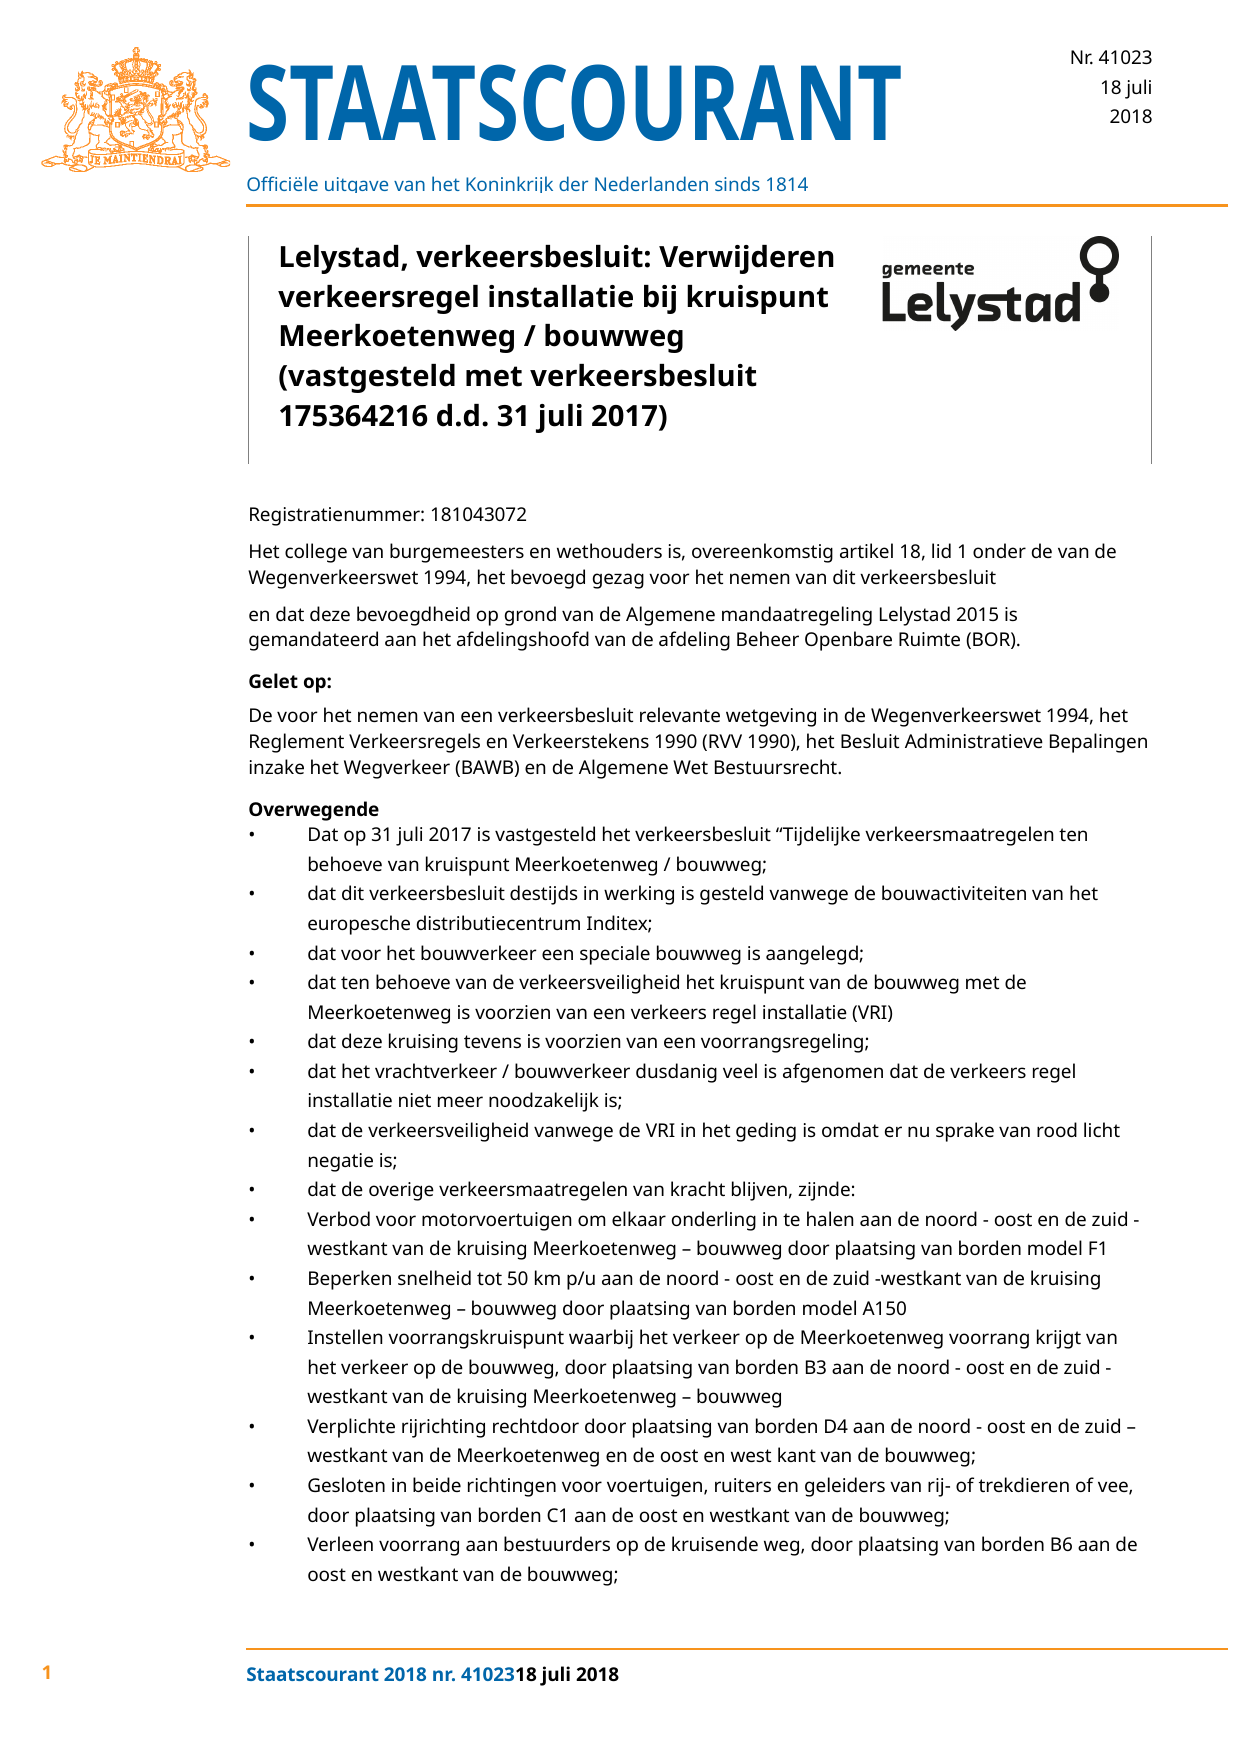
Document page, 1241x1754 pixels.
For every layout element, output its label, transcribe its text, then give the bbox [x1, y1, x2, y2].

list dat deze kruising tevens is voorzien van een voorrangsregeling; [248, 1028, 1152, 1054]
text De voor het nemen van een verkeersbesluit relevante wetgeving in de Wegenverkeerswet 1994, het Reglement Verkeersregels en Verkeerstekens 1990 (RVV 1990), het Besluit Administratieve Bepalingen inzake het Wegverkeer (BAWB) en de Algemene Wet Bestuursrecht. [248, 702, 1152, 779]
list Verbod voor motorvoertuigen om elkaar onderling in te halen aan de noord - oost en de zuid -westkant van de kruising Meerkoetenweg – bouwweg door plaatsing van borden model F1 [248, 1206, 1152, 1261]
list Dat op 31 juli 2017 is vastgesteld het verkeersbesluit “Tijdelijke verkeersmaatregelen ten behoeve van kruispunt Meerkoetenweg / bouwweg; [248, 821, 1152, 877]
text Overwegende [248, 796, 1152, 821]
list Instellen voorrangskruispunt waarbij het verkeer op de Meerkoetenweg voorrang krijgt van het verkeer op de bouwweg, door plaatsing van borden B3 aan de noord - oost en de zuid -westkant van de kruising Meerkoetenweg – bouwweg [248, 1324, 1152, 1409]
list Verleen voorrang aan bestuurders op de kruisende weg, door plaatsing van borden B6 aan de oost en westkant van de bouwweg; [248, 1531, 1152, 1587]
list Verplichte rijrichting rechtdoor door plaatsing van borden D4 aan de noord - oost en de zuid –westkant van de Meerkoetenweg en de oost en west kant van de bouwweg; [248, 1413, 1152, 1468]
table_header Lelystad, verkeersbesluit: Verwijderen verkeersregel installatie bij kruispunt Meerkoetenweg / bouwweg (vastgesteld met verkeersbesluit 175364216 d.d. 31 juli 2017) [249, 236, 850, 464]
list dat ten behoeve van de verkeersveiligheid het kruispunt van de bouwweg met de Meerkoetenweg is voorzien van een verkeers regel installatie (VRI) [248, 969, 1152, 1025]
list Gesloten in beide richtingen voor voertuigen, ruiters en geleiders van rij- of trekdieren of vee, door plaatsing van borden C1 aan de oost en westkant van de bouwweg; [248, 1472, 1152, 1528]
list dat de verkeersveiligheid vanwege de VRI in het geding is omdat er nu sprake van rood licht negatie is; [248, 1117, 1152, 1173]
picture [41, 47, 231, 172]
text Het college van burgemeesters en wethouders is, overeenkomstig artikel 18, lid 1 onder de van de Wegenverkeerswet 1994, het bevoegd gezag voor het nemen van dit verkeersbesluit [248, 538, 1152, 590]
text Gelet op: [248, 668, 1152, 694]
list Beperken snelheid tot 50 km p/u aan de noord - oost en de zuid -westkant van de kruising Meerkoetenweg – bouwweg door plaatsing van borden model A150 [248, 1265, 1152, 1321]
table_header [850, 236, 1151, 464]
text en dat deze bevoegdheid op grond van de Algemene mandaatregeling Lelystad 2015 is gemandateerd aan het afdelingshoofd van de afdeling Beheer Openbare Ruimte (BOR). [248, 601, 1152, 652]
list dat het vrachtverkeer / bouwverkeer dusdanig veel is afgenomen dat de verkeers regel installatie niet meer noodzakelijk is; [248, 1058, 1152, 1113]
list dat de overige verkeersmaatregelen van kracht blijven, zijnde: [248, 1176, 1152, 1202]
list dat dit verkeersbesluit destijds in werking is gesteld vanwege de bouwactiviteiten van het europesche distributiecentrum Inditex; [248, 881, 1152, 936]
list dat voor het bouwverkeer een speciale bouwweg is aangelegd; [248, 940, 1152, 966]
text Registratienummer: 181043072 [248, 502, 1152, 527]
picture [882, 236, 1119, 331]
